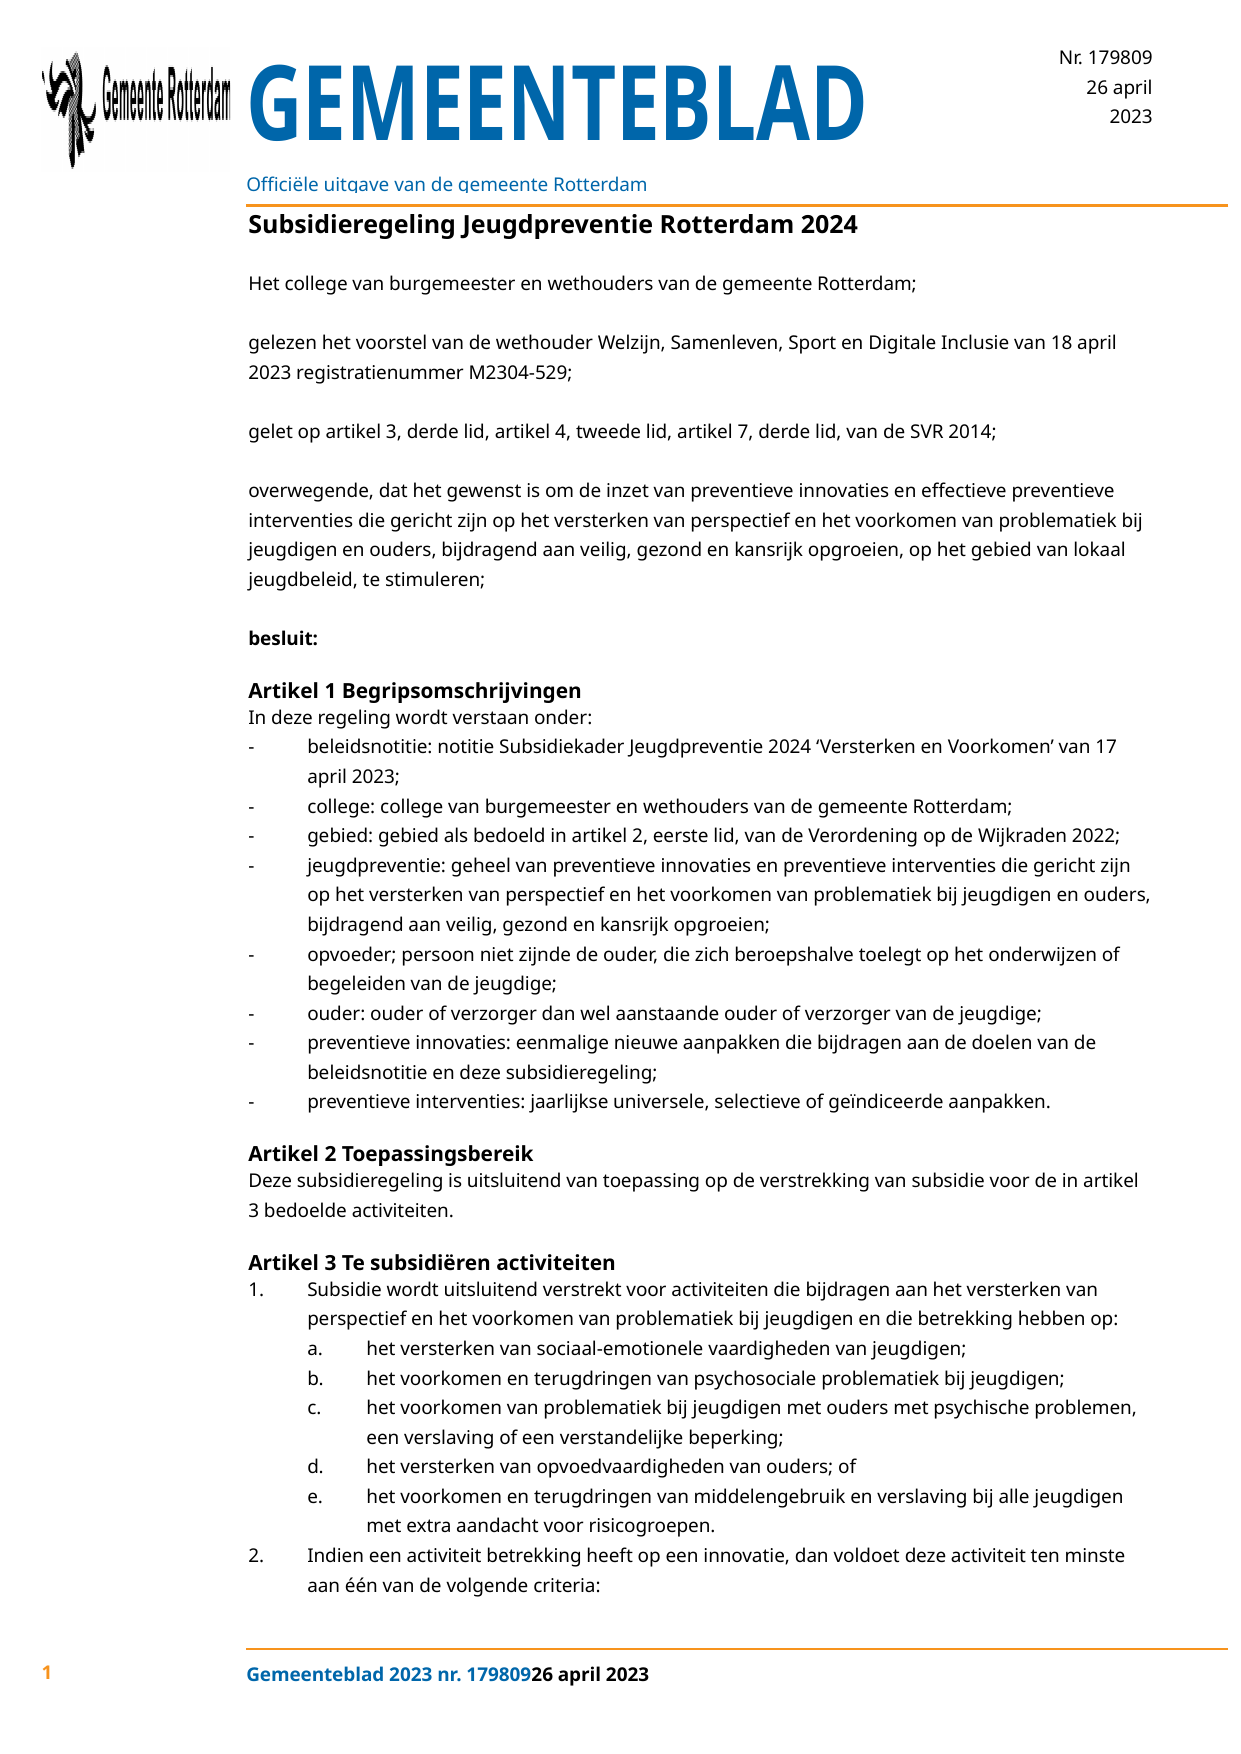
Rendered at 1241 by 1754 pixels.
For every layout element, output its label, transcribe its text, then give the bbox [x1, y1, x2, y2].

text Artikel 2 Toepassingsbereik [248, 1139, 1152, 1168]
text Artikel 1 Begripsomschrijvingen [248, 676, 1152, 704]
text In deze regeling wordt verstaan onder: [248, 704, 1152, 730]
list Indien een activiteit betrekking heeft op een innovatie, dan voldoet deze activiteit ten minste aan één van de volgende criteria: [248, 1542, 1152, 1598]
list ouder: ouder of verzorger dan wel aanstaande ouder of verzorger van de jeugdige; [248, 1000, 1152, 1026]
list college: college van burgemeester en wethouders van de gemeente Rotterdam; [248, 793, 1152, 819]
list het voorkomen van problematiek bij jeugdigen met ouders met psychische problemen, een verslaving of een verstandelijke beperking; [307, 1394, 1152, 1450]
text Artikel 3 Te subsidiëren activiteiten [248, 1248, 1152, 1276]
list opvoeder; persoon niet zijnde de ouder, die zich beroepshalve toelegt op het onderwijzen of begeleiden van de jeugdige; [248, 941, 1152, 996]
list preventieve innovaties: eenmalige nieuwe aanpakken die bijdragen aan de doelen van de beleidsnotitie en deze subsidieregeling; [248, 1029, 1152, 1085]
text gelet op artikel 3, derde lid, artikel 4, tweede lid, artikel 7, derde lid, van de SVR 2014; [248, 418, 1152, 444]
list jeugdpreventie: geheel van preventieve innovaties en preventieve interventies die gericht zijn op het versterken van perspectief en het voorkomen van problematiek bij jeugdigen en ouders, bijdragend aan veilig, gezond en kansrijk opgroeien; [248, 852, 1152, 937]
list gebied: gebied als bedoeld in artikel 2, eerste lid, van de Verordening op de Wijkraden 2022; [248, 822, 1152, 848]
list het versterken van sociaal-emotionele vaardigheden van jeugdigen; [307, 1335, 1152, 1361]
text Deze subsidieregeling is uitsluitend van toepassing op de verstrekking van subsidie voor de in artikel 3 bedoelde activiteiten. [248, 1168, 1152, 1223]
text overwegende, dat het gewenst is om de inzet van preventieve innovaties en effectieve preventieve interventies die gericht zijn op het versterken van perspectief en het voorkomen van problematiek bij jeugdigen en ouders, bijdragend aan veilig, gezond en kansrijk opgroeien, op het gebied van lokaal jeugdbeleid, te stimuleren; [248, 477, 1152, 592]
text Subsidieregeling Jeugdpreventie Rotterdam 2024 [248, 207, 1152, 241]
list Subsidie wordt uitsluitend verstrekt voor activiteiten die bijdragen aan het versterken van perspectief en het voorkomen van problematiek bij jeugdigen en die betrekking hebben op: [248, 1276, 1152, 1331]
text gelezen het voorstel van de wethouder Welzijn, Samenleven, Sport en Digitale Inclusie van 18 april 2023 registratienummer M2304-529; [248, 329, 1152, 385]
picture [41, 47, 231, 172]
list het voorkomen en terugdringen van middelengebruik en verslaving bij alle jeugdigen met extra aandacht voor risicogroepen. [307, 1483, 1152, 1538]
list preventieve interventies: jaarlijkse universele, selectieve of geïndiceerde aanpakken. [248, 1089, 1152, 1114]
text besluit: [248, 625, 1152, 651]
list het versterken van opvoedvaardigheden van ouders; of [307, 1453, 1152, 1479]
list het voorkomen en terugdringen van psychosociale problematiek bij jeugdigen; [307, 1365, 1152, 1391]
list beleidsnotitie: notitie Subsidiekader Jeugdpreventie 2024 ‘Versterken en Voorkomen’ van 17 april 2023; [248, 734, 1152, 789]
text Het college van burgemeester en wethouders van de gemeente Rotterdam; [248, 270, 1152, 296]
